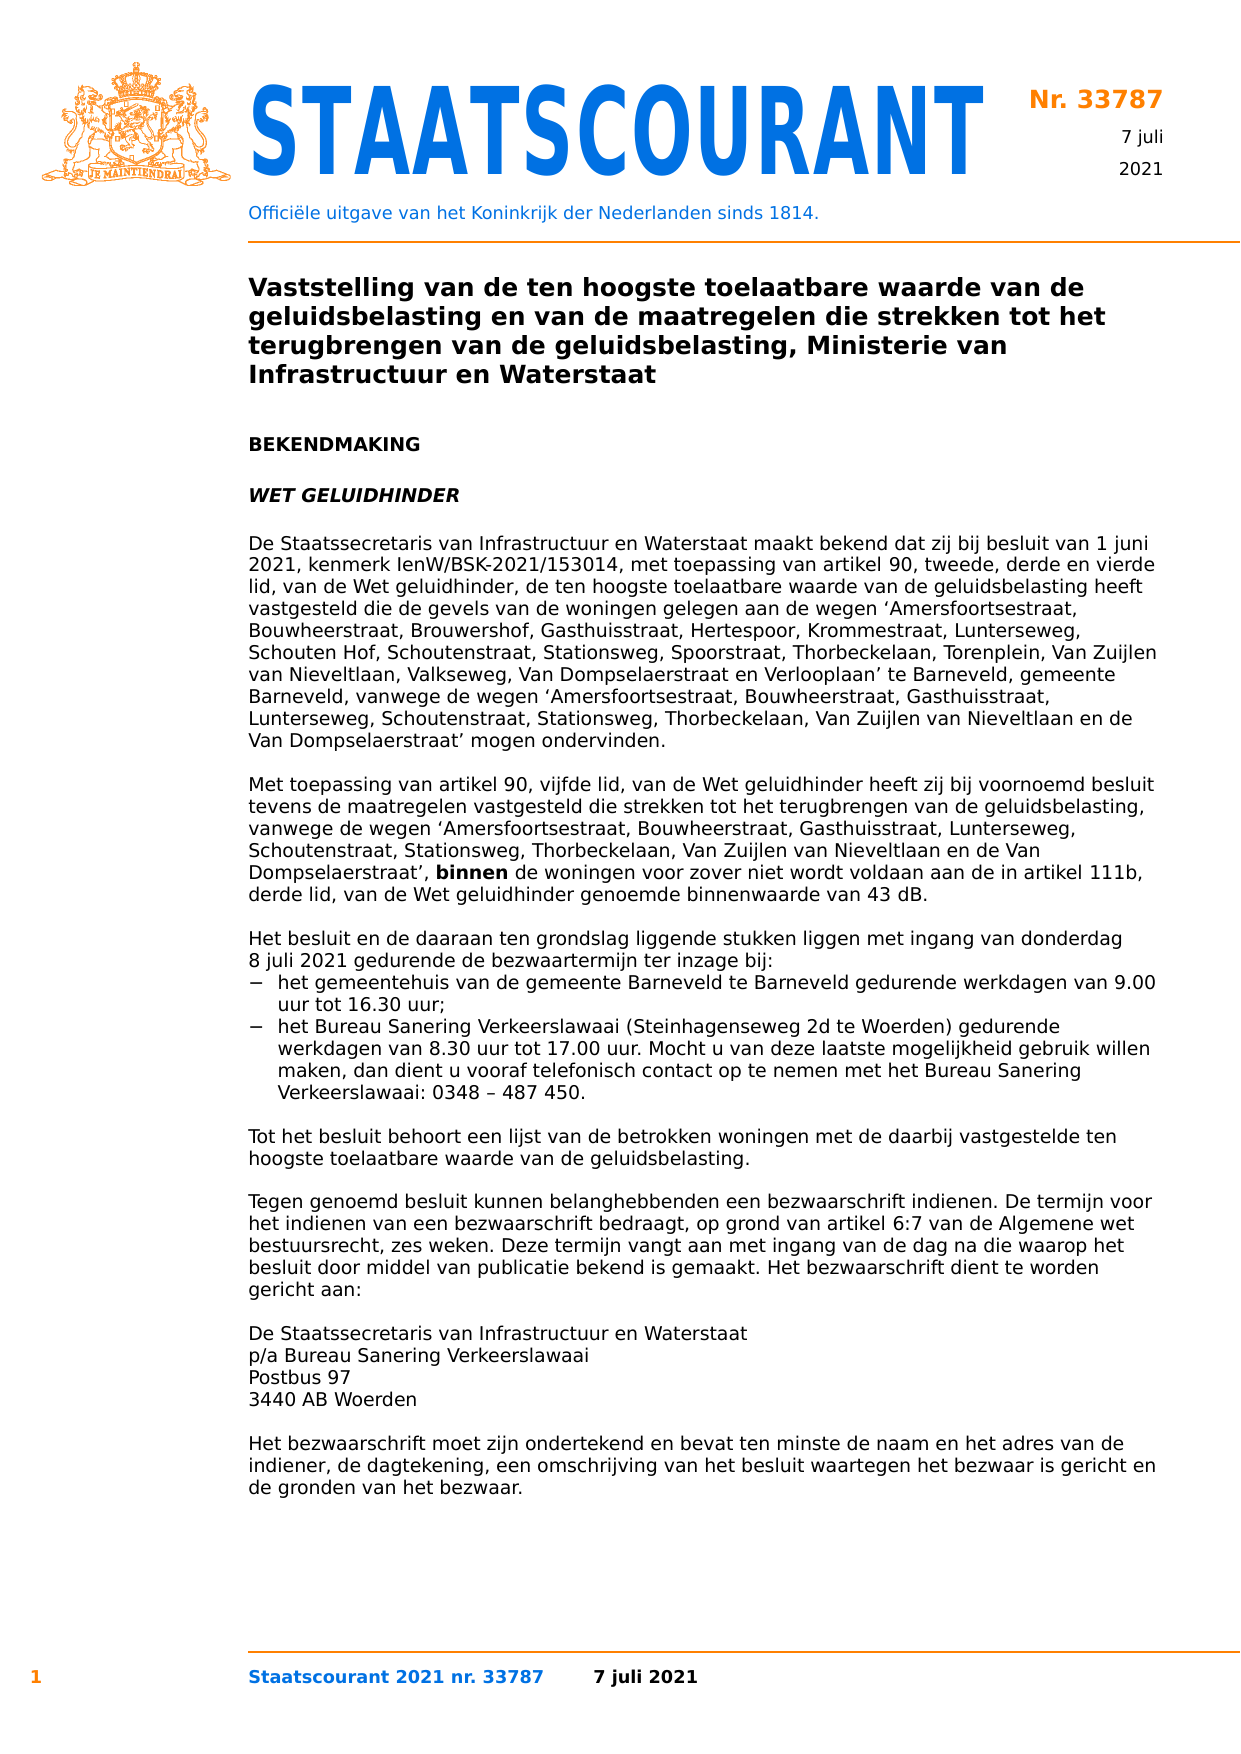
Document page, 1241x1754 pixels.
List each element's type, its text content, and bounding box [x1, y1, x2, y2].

table_cell Officiële uitgave van het Koninkrijk der Nederlanden sinds 1814. [248, 203, 1240, 241]
picture [41, 62, 231, 186]
text − het gemeentehuis van de gemeente Barneveld te Barneveld gedurende werkdagen van 9.00 uur tot 16.30 uur; [248, 972, 1163, 1016]
table_header STAATSCOURANT [248, 62, 998, 203]
text Het bezwaarschrift moet zijn ondertekend en bevat ten minste de naam en het adres van de indiener, de dagtekening, een omschrijving van het besluit waartegen het bezwaar is gericht en de gronden van het bezwaar. [248, 1433, 1163, 1499]
table_header Nr. 33787 [998, 62, 1240, 121]
subtitle Vaststelling van de ten hoogste toelaatbare waarde van de geluidsbelasting en van de maatregelen die strekken tot het terugbrengen van de geluidsbelasting, Ministerie van Infrastructuur en Waterstaat [248, 273, 1163, 390]
text Tot het besluit behoort een lijst van de betrokken woningen met de daarbij vastgestelde ten hoogste toelaatbare waarde van de geluidsbelasting. [248, 1126, 1163, 1169]
table_header [25, 62, 248, 241]
subtitle BEKENDMAKING [248, 433, 1163, 455]
table_cell 7 juli [998, 121, 1240, 153]
table_cell 2021 [998, 153, 1240, 203]
text Met toepassing van artikel 90, vijfde lid, van de Wet geluidhinder heeft zij bij voornoemd besluit tevens de maatregelen vastgesteld die strekken tot het terugbrengen van de geluidsbelasting, vanwege de wegen ‘Amersfoortsestraat, Bouwheerstraat, Gasthuisstraat, Lunterseweg, Schoutenstraat, Stationsweg, Thorbeckelaan, Van Zuijlen van Nieveltlaan en de Van Dompselaerstraat’, binnen de woningen voor zover niet wordt voldaan aan de in artikel 111b, derde lid, van de Wet geluidhinder genoemde binnenwaarde van 43 dB. [248, 774, 1163, 906]
text De Staatssecretaris van Infrastructuur en Waterstaat [248, 1323, 1163, 1345]
text − het Bureau Sanering Verkeerslawaai (Steinhagenseweg 2d te Woerden) gedurende werkdagen van 8.30 uur tot 17.00 uur. Mocht u van deze laatste mogelijkheid gebruik willen maken, dan dient u vooraf telefonisch contact op te nemen met het Bureau Sanering Verkeerslawaai: 0348 – 487 450. [248, 1016, 1163, 1104]
text Postbus 97 [248, 1367, 1163, 1389]
text Tegen genoemd besluit kunnen belanghebbenden een bezwaarschrift indienen. De termijn voor het indienen van een bezwaarschrift bedraagt, op grond van artikel 6:7 van de Algemene wet bestuursrecht, zes weken. Deze termijn vangt aan met ingang van de dag na die waarop het besluit door middel van publicatie bekend is gemaakt. Het bezwaarschrift dient te worden gericht aan: [248, 1191, 1163, 1301]
subtitle WET GELUIDHINDER [248, 485, 1163, 507]
text p/a Bureau Sanering Verkeerslawaai [248, 1345, 1163, 1367]
text De Staatssecretaris van Infrastructuur en Waterstaat maakt bekend dat zij bij besluit van 1 juni 2021, kenmerk IenW/BSK-2021/153014, met toepassing van artikel 90, tweede, derde en vierde lid, van de Wet geluidhinder, de ten hoogste toelaatbare waarde van de geluidsbelasting heeft vastgesteld die de gevels van de woningen gelegen aan de wegen ‘Amersfoortsestraat, Bouwheerstraat, Brouwershof, Gasthuisstraat, Hertespoor, Krommestraat, Lunterseweg, Schouten Hof, Schoutenstraat, Stationsweg, Spoorstraat, Thorbeckelaan, Torenplein, Van Zuijlen van Nieveltlaan, Valkseweg, Van Dompselaerstraat en Verlooplaan’ te Barneveld, gemeente Barneveld, vanwege de wegen ‘Amersfoortsestraat, Bouwheerstraat, Gasthuisstraat, Lunterseweg, Schoutenstraat, Stationsweg, Thorbeckelaan, Van Zuijlen van Nieveltlaan en de Van Dompselaerstraat’ mogen ondervinden. [248, 532, 1163, 752]
text Het besluit en de daaraan ten grondslag liggende stukken liggen met ingang van donderdag 8 juli 2021 gedurende de bezwaartermijn ter inzage bij: [248, 928, 1163, 972]
text 3440 AB Woerden [248, 1389, 1163, 1411]
